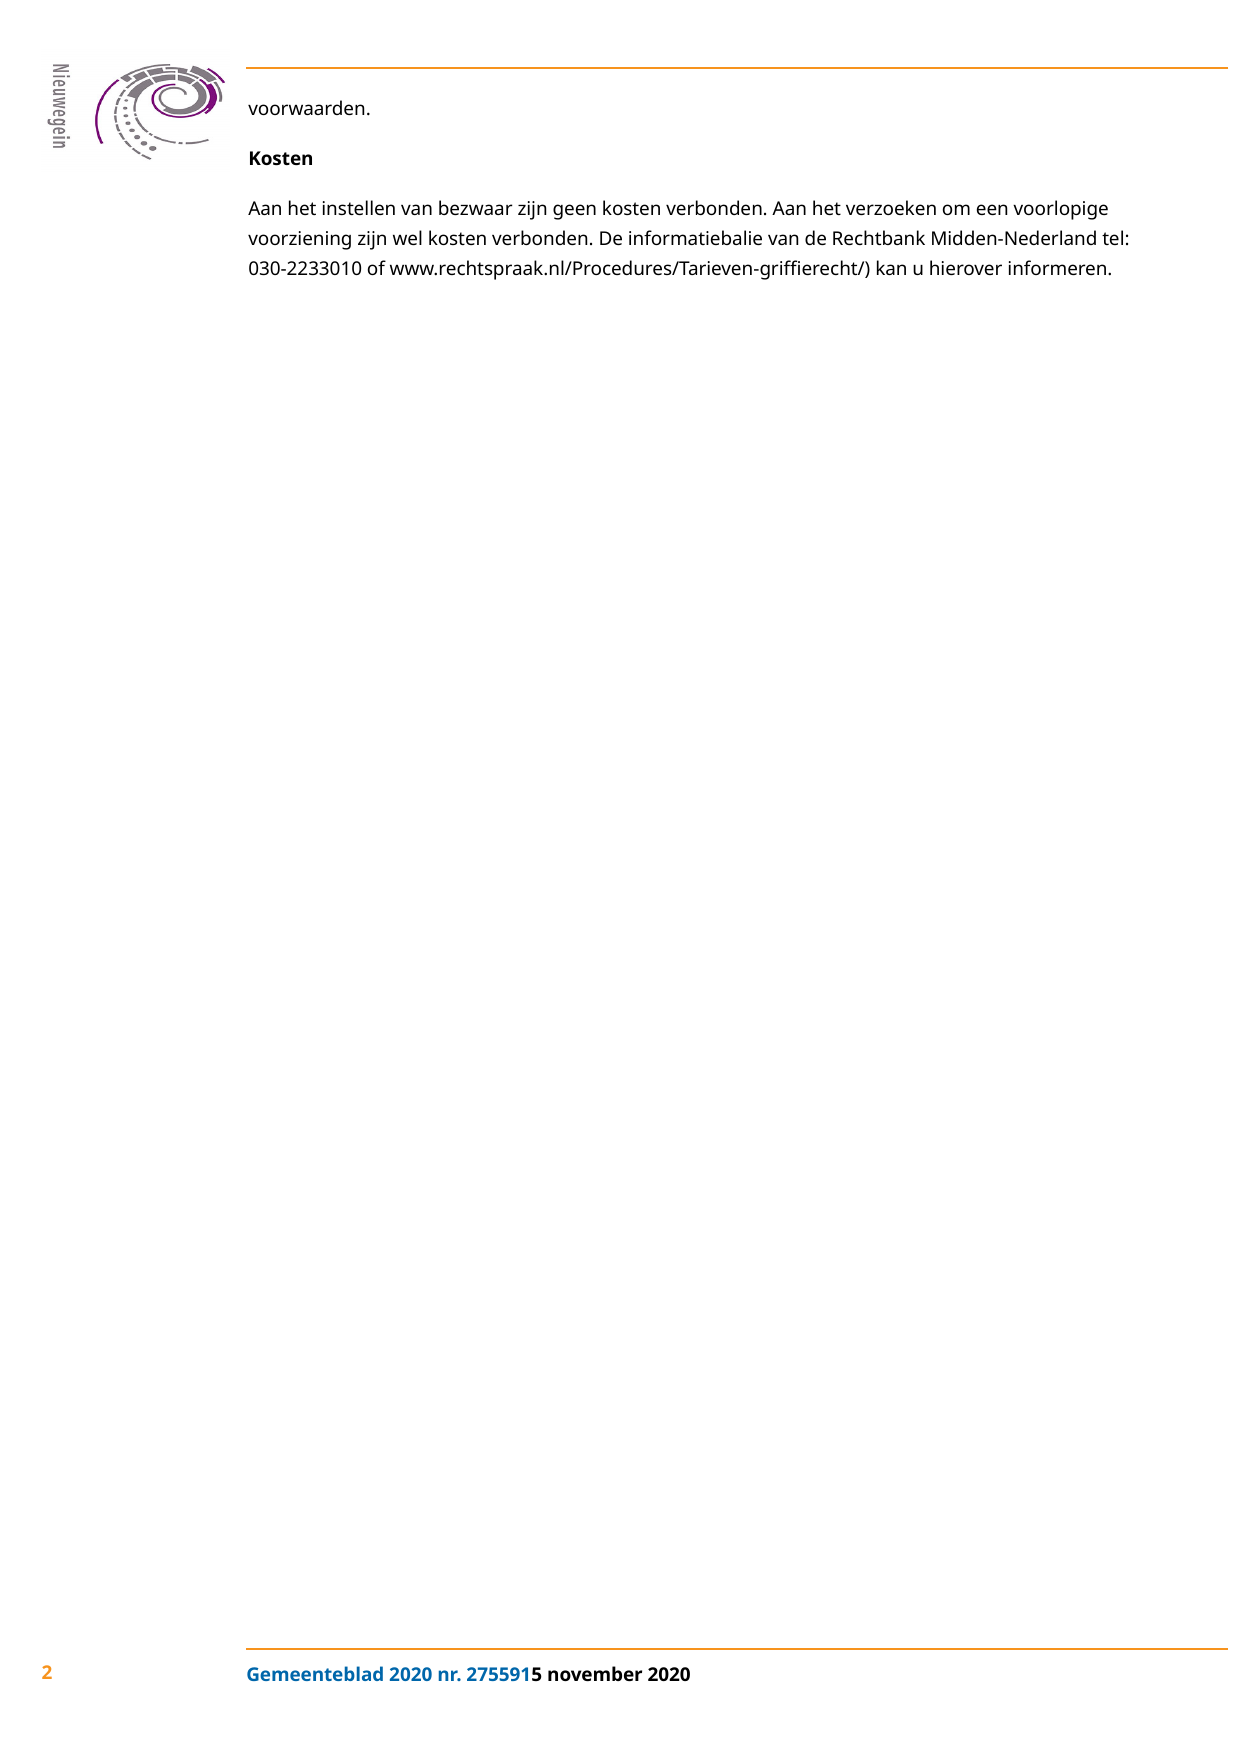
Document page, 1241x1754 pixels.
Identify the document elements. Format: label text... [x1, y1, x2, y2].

text voorwaarden. [248, 95, 1152, 121]
picture [41, 47, 231, 172]
text Kosten [248, 145, 1152, 171]
text Aan het instellen van bezwaar zijn geen kosten verbonden. Aan het verzoeken om een voorlopige voorziening zijn wel kosten verbonden. De informatiebalie van de Rechtbank Midden-Nederland tel: 030-2233010 of www.rechtspraak.nl/Procedures/Tarieven-griffierecht/) kan u hierover informeren. [248, 196, 1152, 281]
